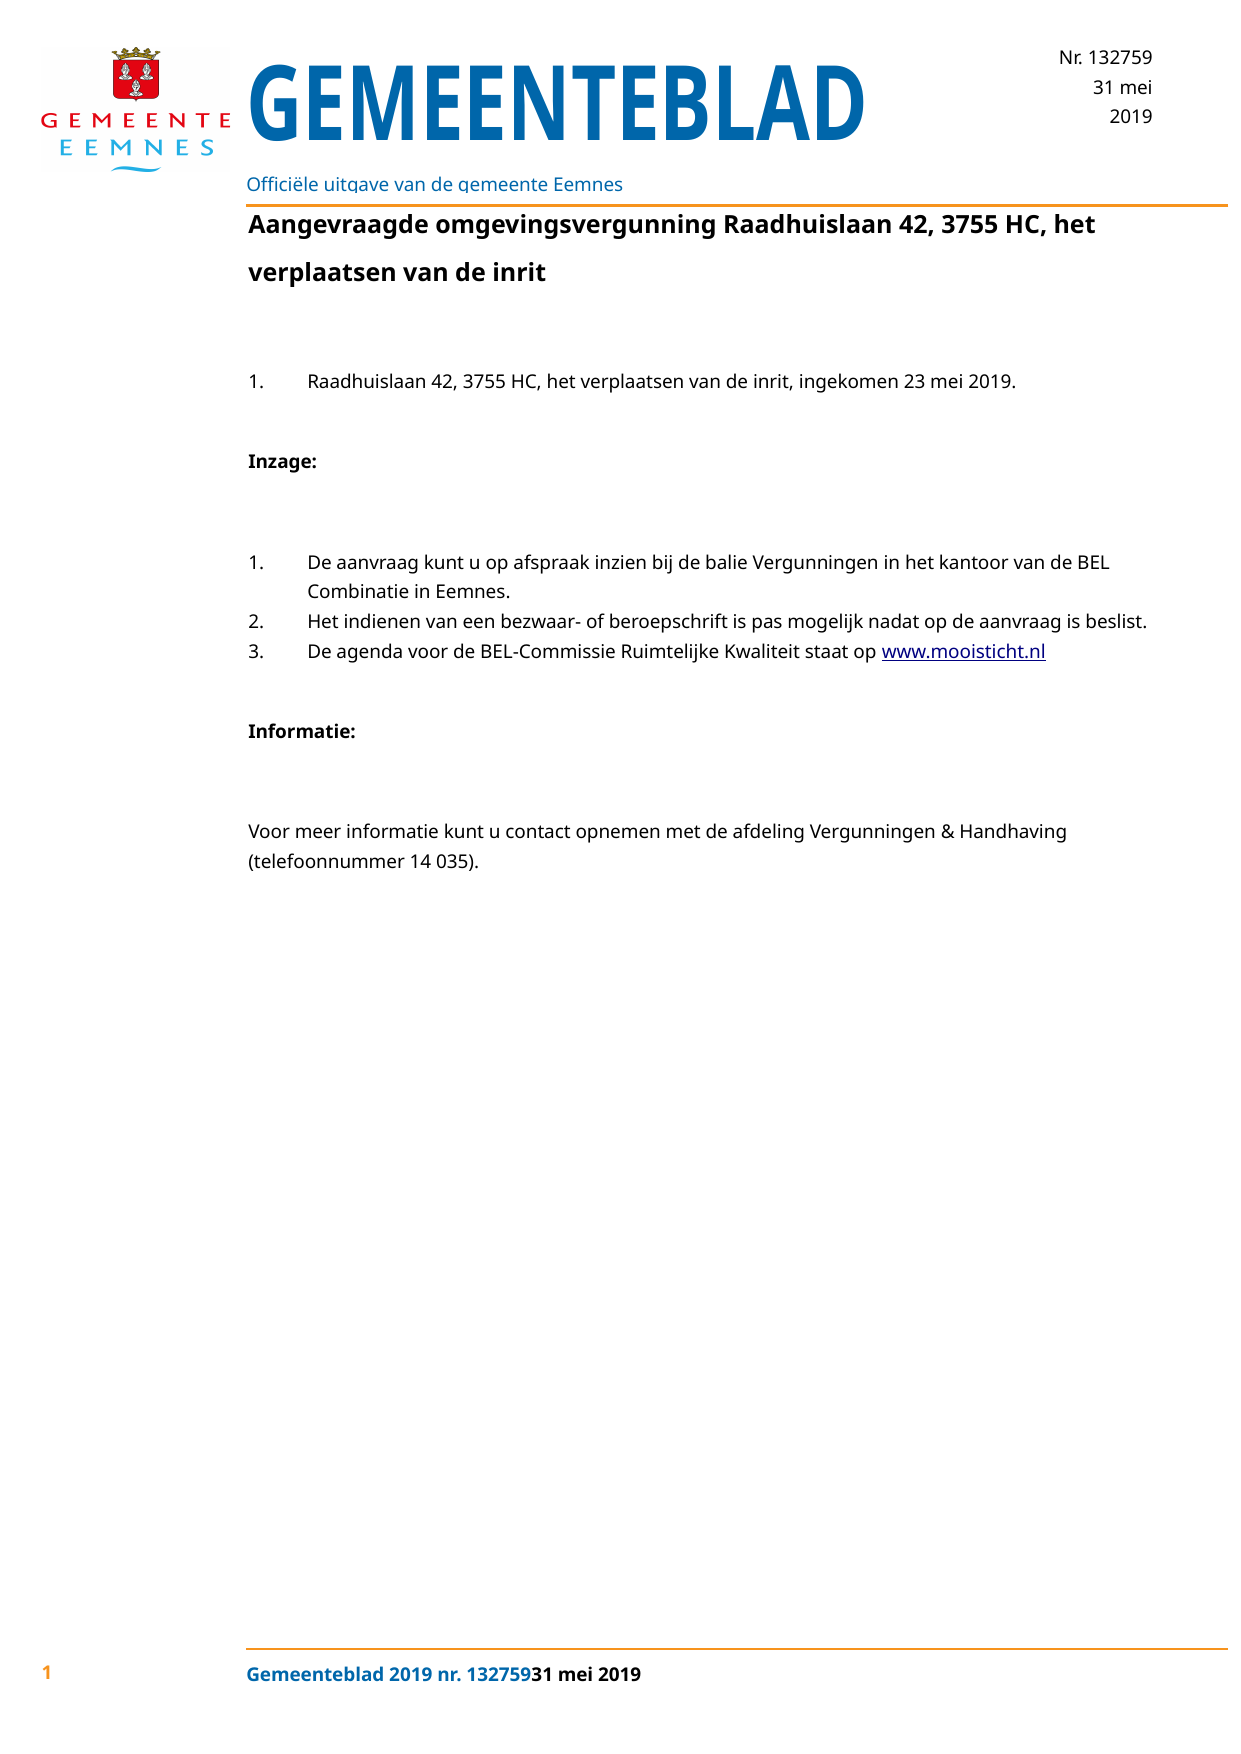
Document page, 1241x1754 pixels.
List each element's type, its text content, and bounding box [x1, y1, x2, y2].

list De aanvraag kunt u op afspraak inzien bij de balie Vergunningen in het kantoor van de BEL Combinatie in Eemnes. [248, 549, 1152, 604]
text Inzage: [248, 448, 1152, 474]
picture [41, 47, 231, 172]
list Raadhuislaan 42, 3755 HC, het verplaatsen van de inrit, ingekomen 23 mei 2019. [248, 368, 1152, 394]
list Het indienen van een bezwaar- of beroepschrift is pas mogelijk nadat op de aanvraag is beslist. [248, 608, 1152, 634]
text Voor meer informatie kunt u contact opnemen met de afdeling Vergunningen & Handhaving (telefoonnummer 14 035). [248, 819, 1152, 874]
text Informatie: [248, 718, 1152, 744]
list De agenda voor de BEL-Commissie Ruimtelijke Kwaliteit staat op www.mooisticht.nl [248, 638, 1152, 664]
text Aangevraagde omgevingsvergunning Raadhuislaan 42, 3755 HC, het verplaatsen van de inrit [248, 207, 1152, 288]
